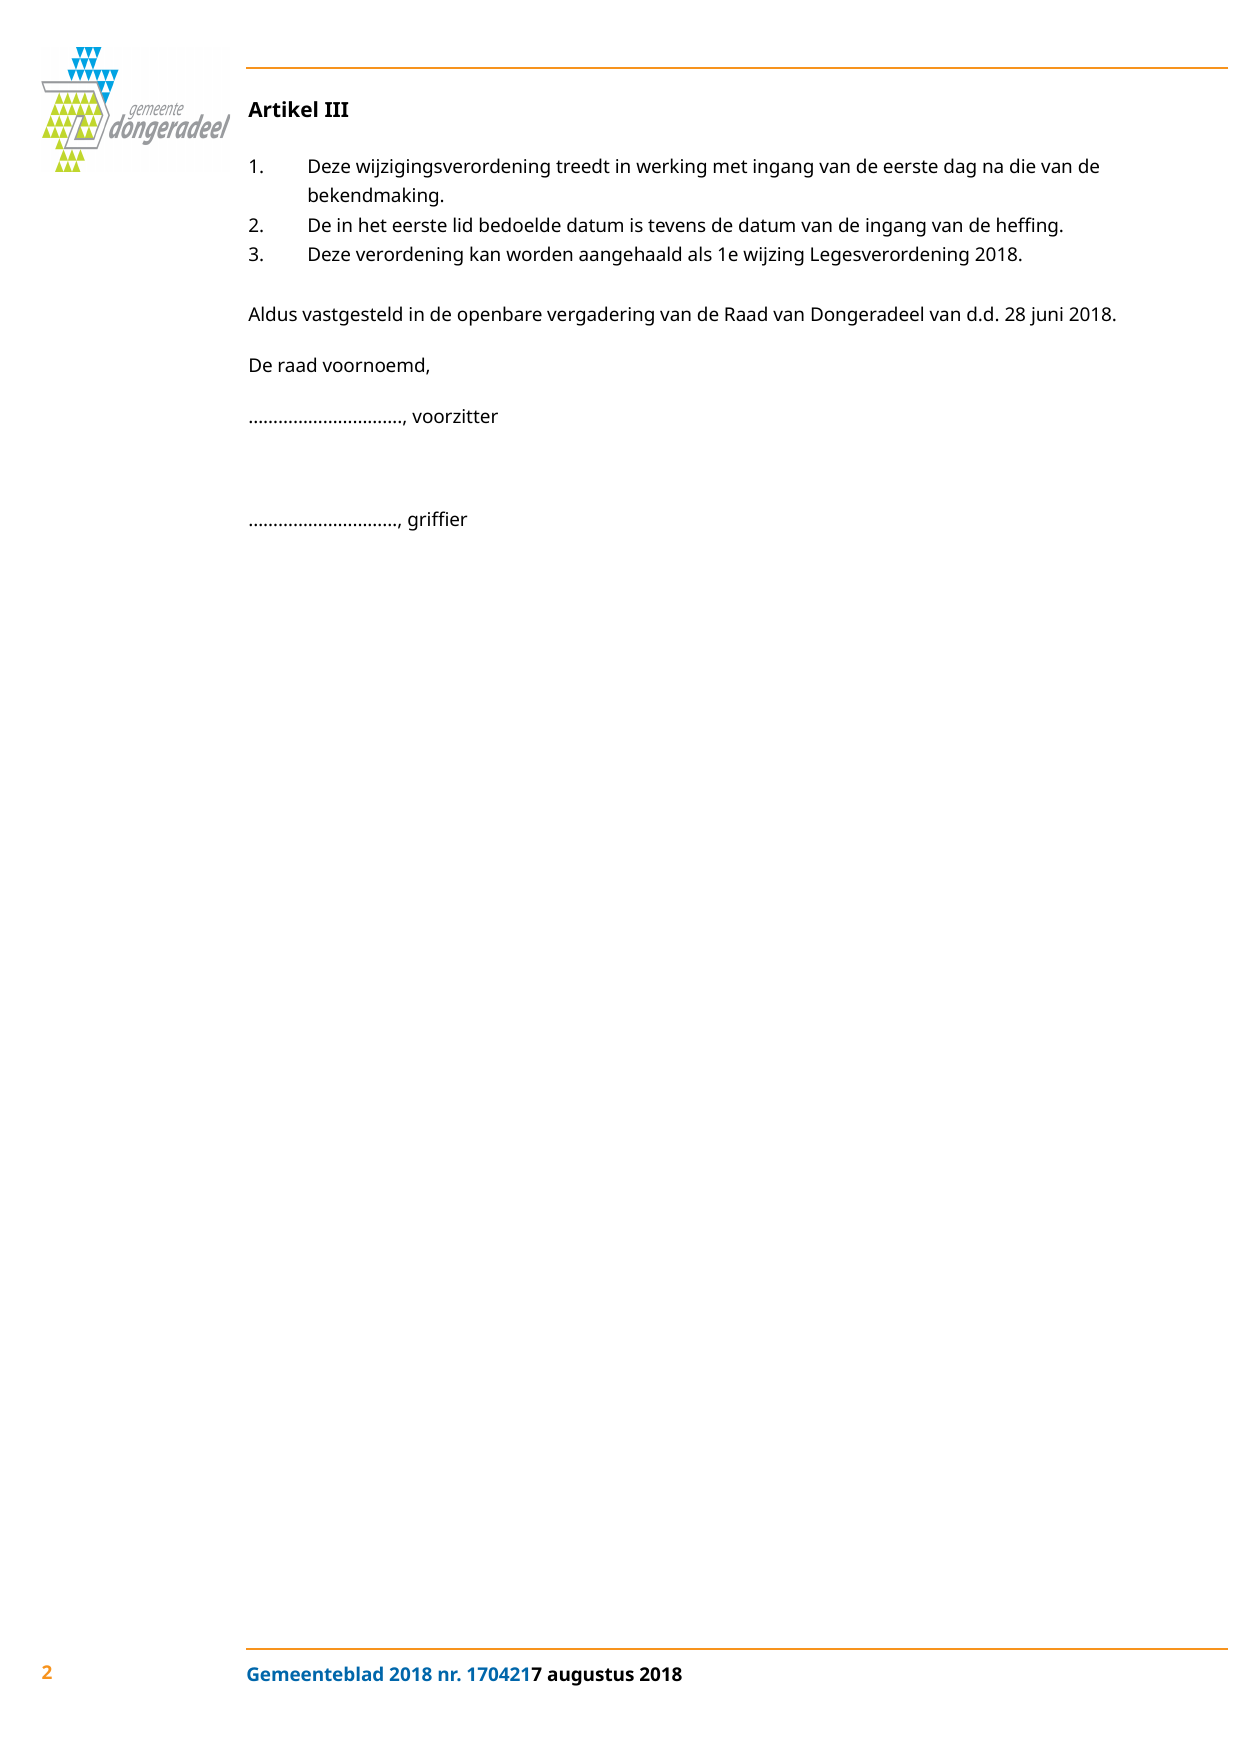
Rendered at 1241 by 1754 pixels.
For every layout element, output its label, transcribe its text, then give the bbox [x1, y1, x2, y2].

list Deze wijzigingsverordening treedt in werking met ingang van de eerste dag na die van de bekendmaking. [248, 153, 1152, 208]
list De in het eerste lid bedoelde datum is tevens de datum van de ingang van de heffing. [248, 212, 1152, 238]
text Artikel III [248, 95, 1152, 123]
text …………………………., voorzitter [248, 404, 1152, 429]
picture [99, 72, 104, 80]
text …………………………, griffier [248, 507, 1152, 532]
picture [107, 73, 113, 80]
picture [41, 47, 231, 172]
text De raad voornoemd, [248, 352, 1152, 378]
text Aldus vastgesteld in de openbare vergadering van de Raad van Dongeradeel van d.d. 28 juni 2018. [248, 301, 1152, 326]
list Deze verordening kan worden aangehaald als 1e wijzing Legesverordening 2018. [248, 242, 1152, 267]
